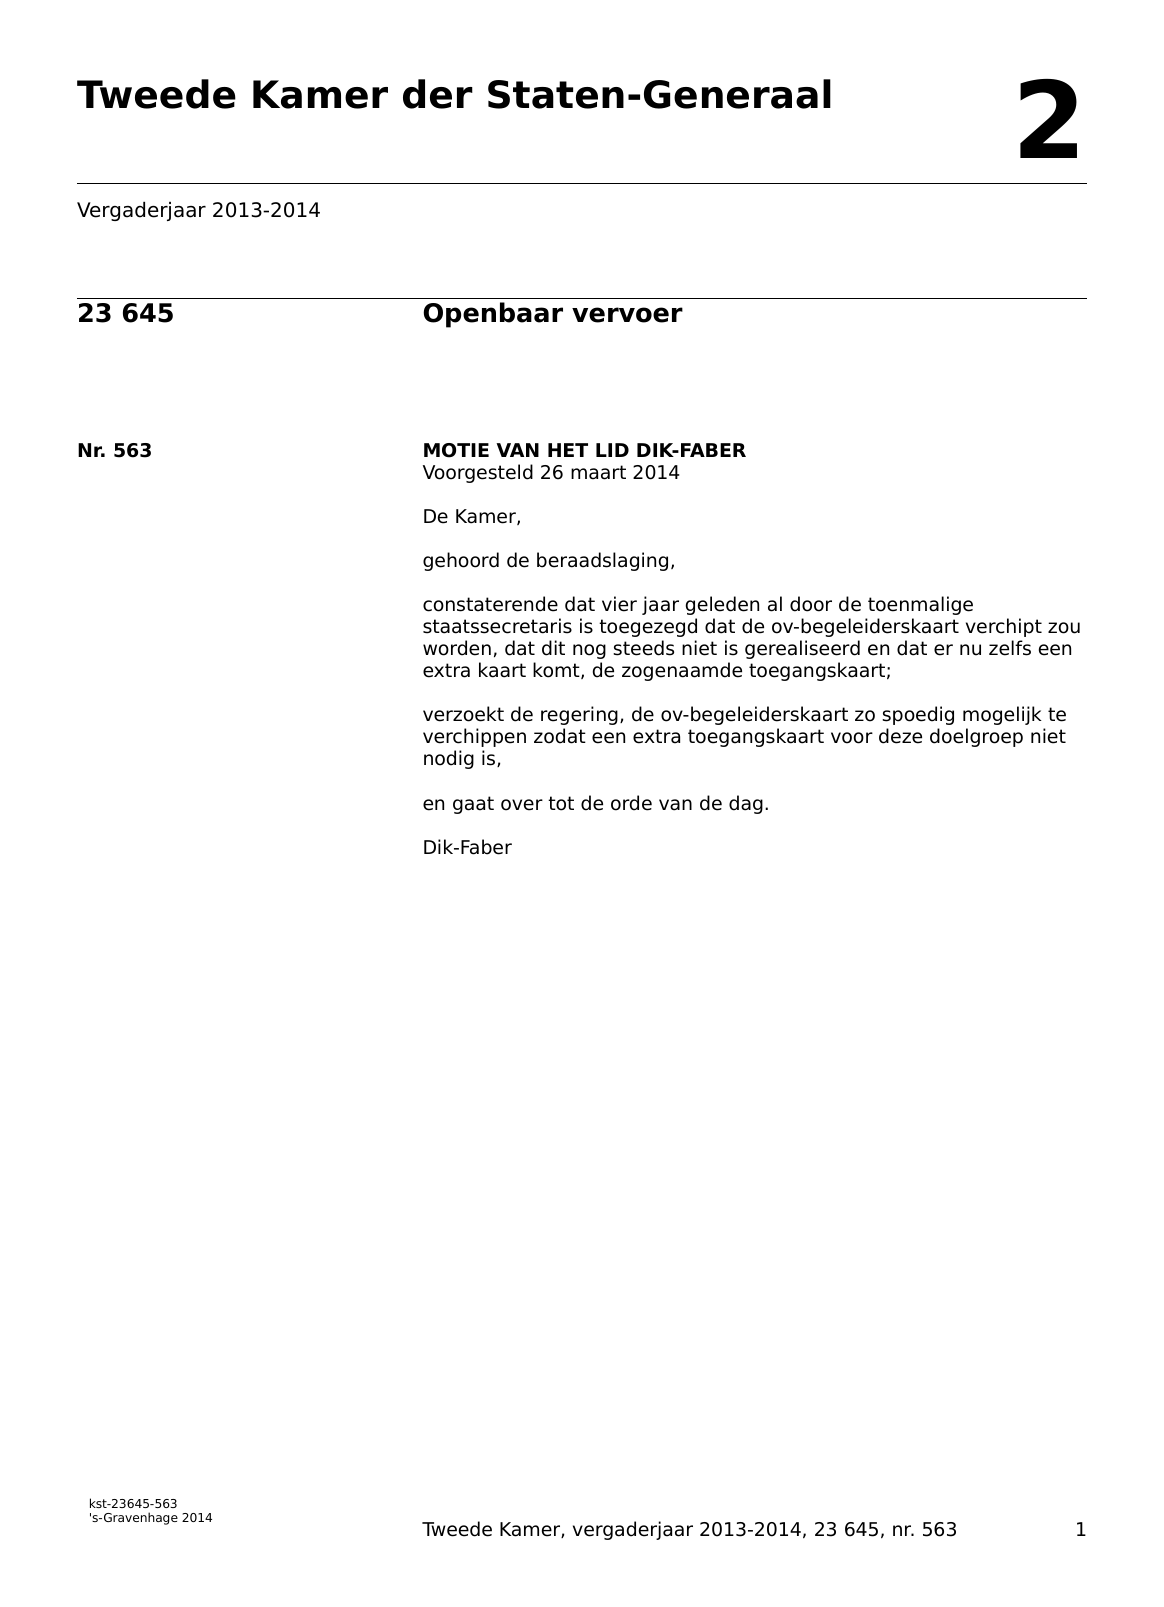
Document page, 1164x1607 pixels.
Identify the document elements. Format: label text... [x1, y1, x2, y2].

subtitle Nr. 563 MOTIE VAN HET LID DIK-FABER [77, 440, 1087, 462]
text gehoord de beraadslaging, [422, 550, 1087, 572]
text verzoekt de regering, de ov-begeleiderskaart zo spoedig mogelijk te verchippen zodat een extra toegangskaart voor deze doelgroep niet nodig is, [422, 704, 1087, 770]
subtitle 23 645 Openbaar vervoer [77, 299, 1087, 329]
table_header Tweede Kamer der Staten-Generaal [77, 59, 886, 183]
text Dik-Faber [422, 837, 1087, 858]
text Voorgesteld 26 maart 2014 [422, 462, 1087, 484]
table_cell Vergaderjaar 2013-2014 [77, 184, 1087, 298]
text constaterende dat vier jaar geleden al door de toenmalige staatssecretaris is toegezegd dat de ov-begeleiderskaart verchipt zou worden, dat dit nog steeds niet is gerealiseerd en dat er nu zelfs een extra kaart komt, de zogenaamde toegangskaart; [422, 594, 1087, 682]
text De Kamer, [422, 506, 1087, 528]
text kst-23645-563 [88, 1497, 323, 1511]
text en gaat over tot de orde van de dag. [422, 792, 1087, 814]
text 's-Gravenhage 2014 [88, 1511, 323, 1525]
table_header 2 [886, 59, 1087, 183]
